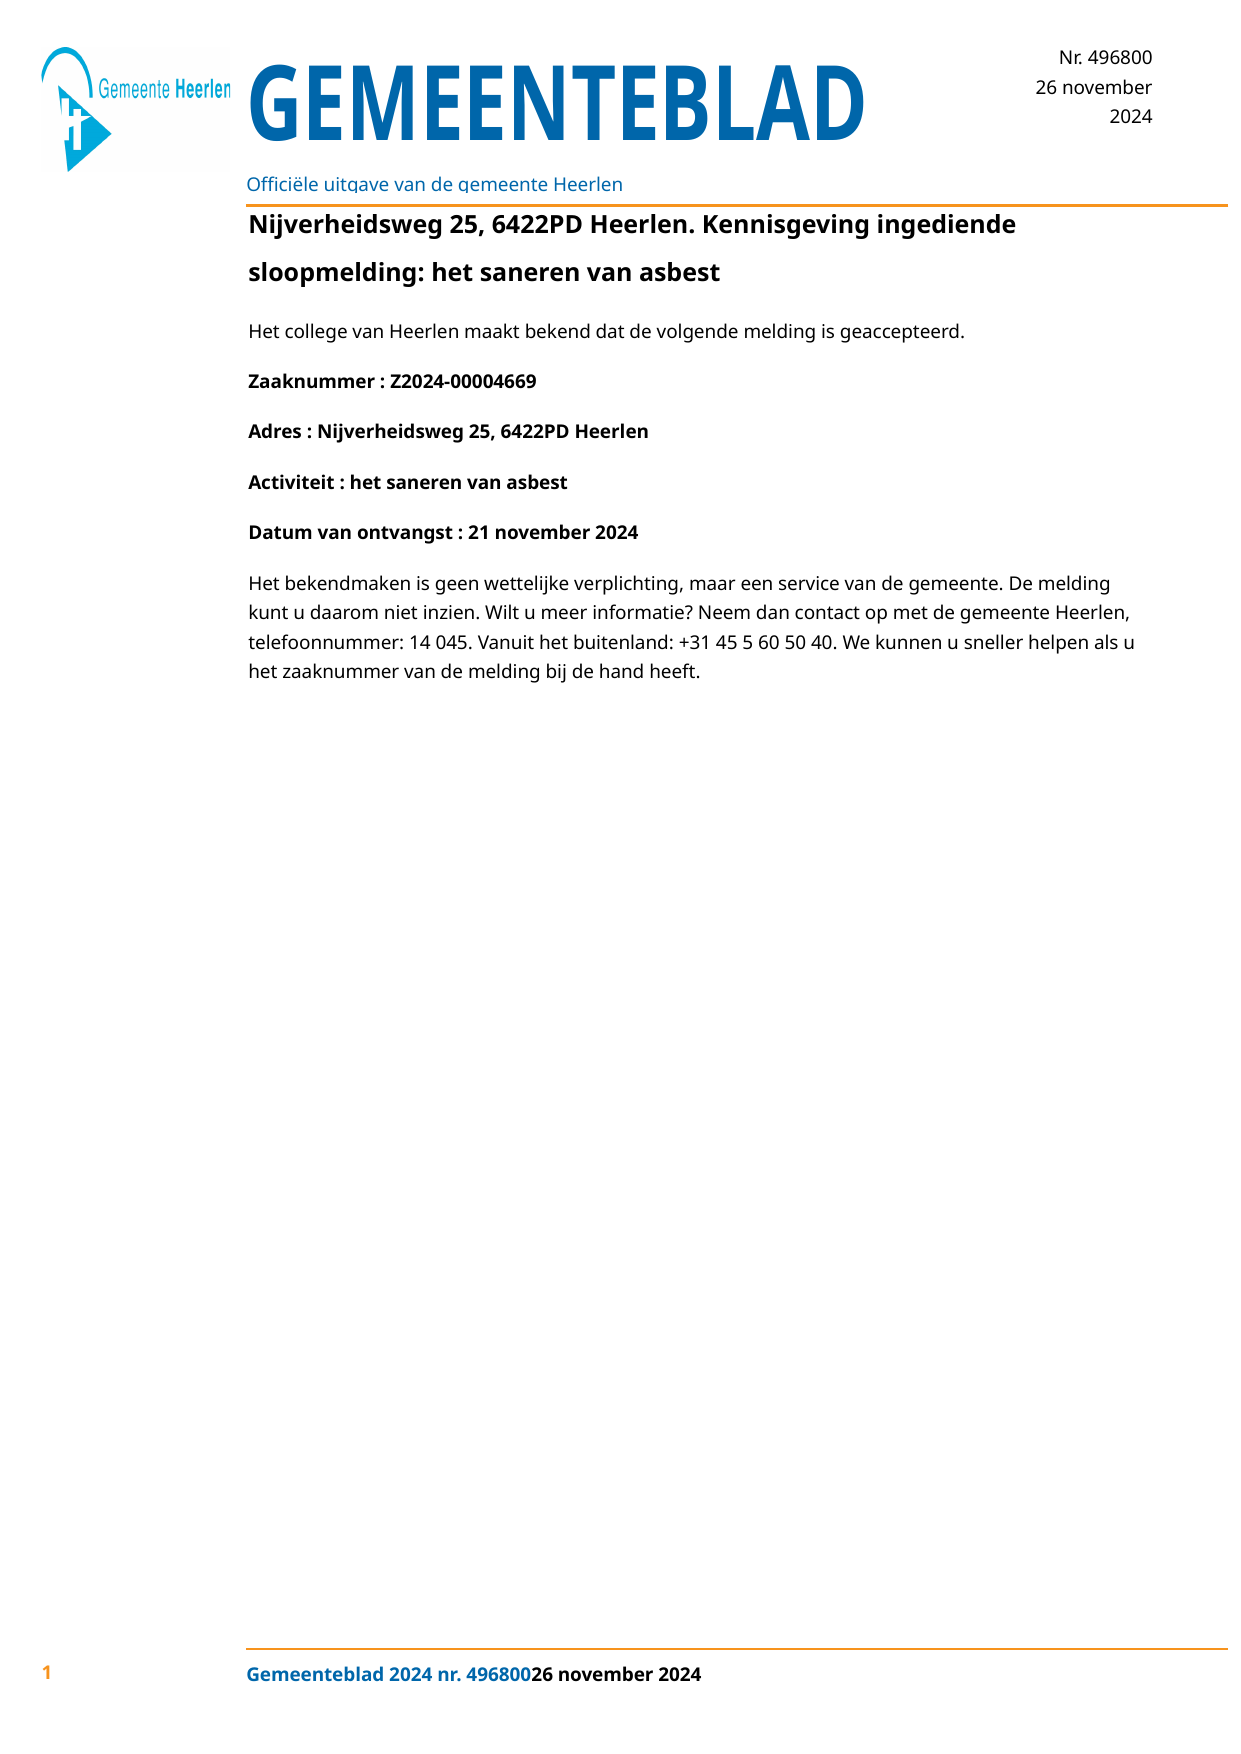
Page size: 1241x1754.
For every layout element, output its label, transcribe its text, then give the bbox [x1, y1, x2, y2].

text Datum van ontvangst : 21 november 2024 [248, 519, 1152, 545]
text Activiteit : het saneren van asbest [248, 469, 1152, 495]
text Nijverheidsweg 25, 6422PD Heerlen. Kennisgeving ingediende sloopmelding: het saneren van asbest [248, 207, 1152, 288]
text Het bekendmaken is geen wettelijke verplichting, maar een service van de gemeente. De melding kunt u daarom niet inzien. Wilt u meer informatie? Neem dan contact op met de gemeente Heerlen, telefoonnummer: 14 045. Vanuit het buitenland: +31 45 5 60 50 40. We kunnen u sneller helpen als u het zaaknummer van de melding bij de hand heeft. [248, 570, 1152, 684]
text Adres : Nijverheidsweg 25, 6422PD Heerlen [248, 419, 1152, 444]
picture [41, 47, 231, 172]
picture [41, 47, 59, 70]
text Het college van Heerlen maakt bekend dat de volgende melding is geaccepteerd. [248, 318, 1152, 344]
text Zaaknummer : Z2024-00004669 [248, 368, 1152, 394]
